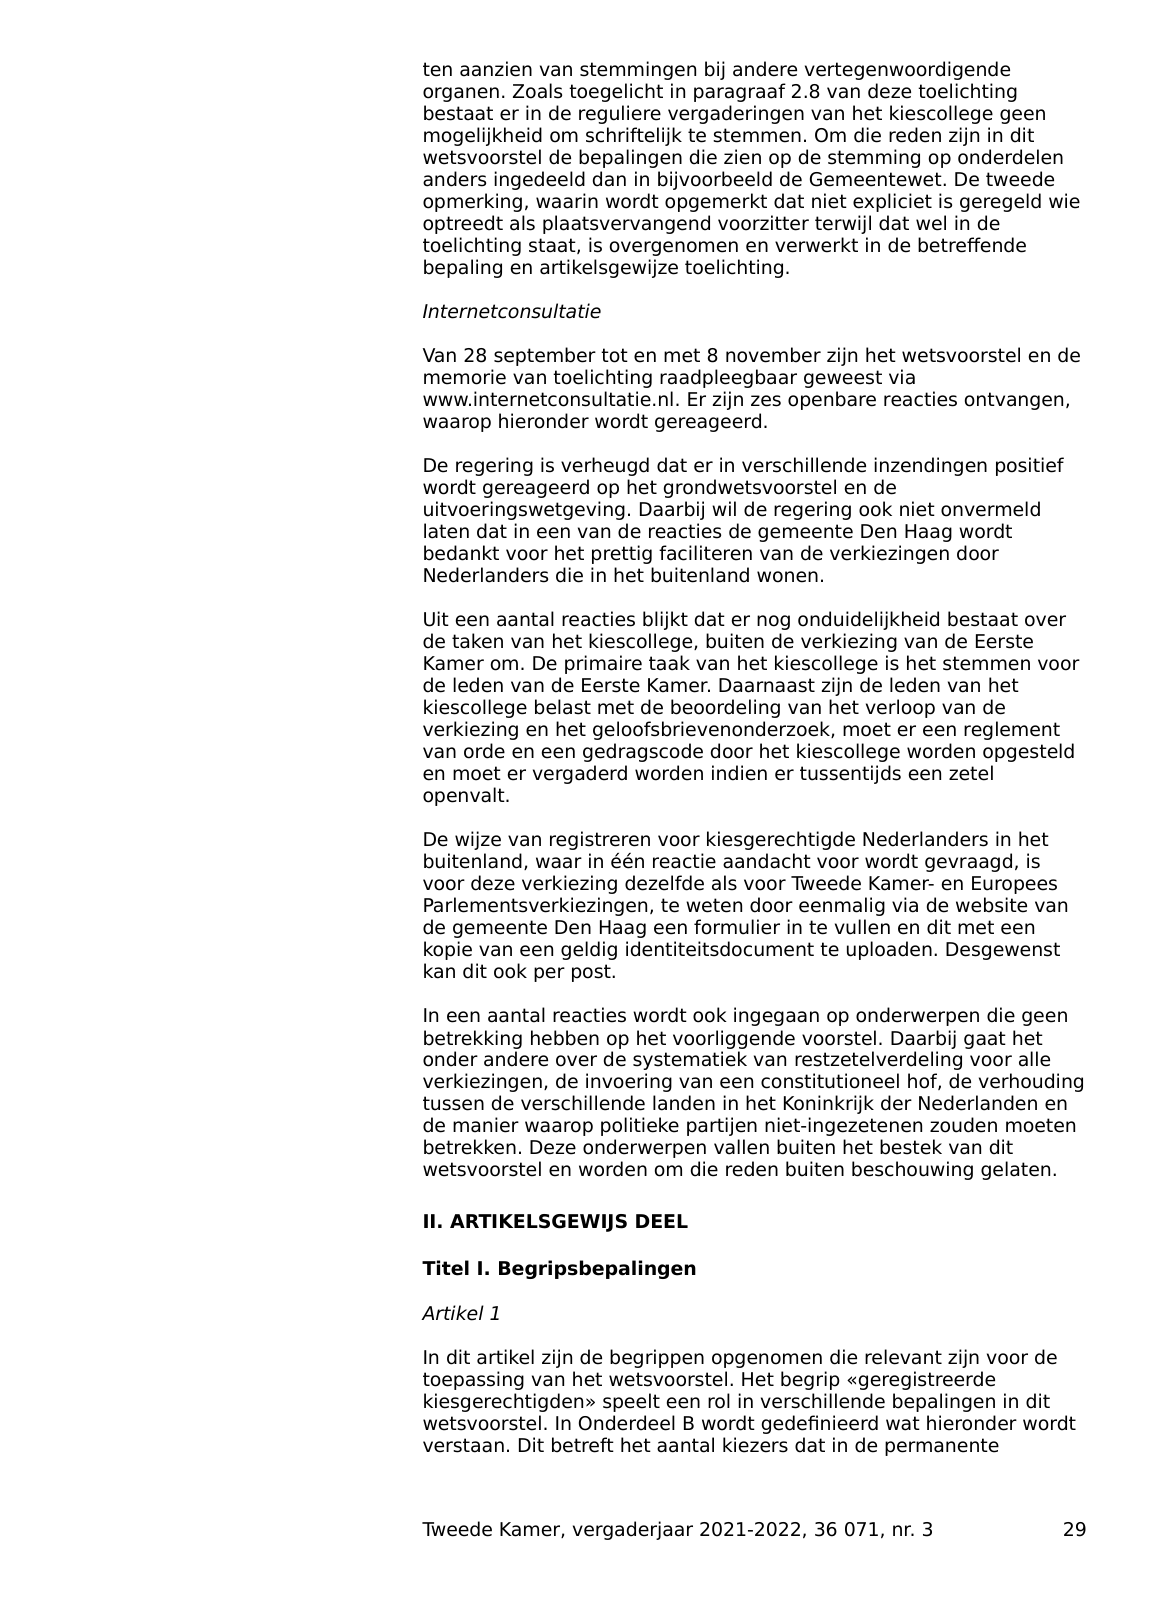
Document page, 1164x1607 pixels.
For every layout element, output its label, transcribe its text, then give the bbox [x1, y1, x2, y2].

text In een aantal reacties wordt ook ingegaan op onderwerpen die geen betrekking hebben op het voorliggende voorstel. Daarbij gaat het onder andere over de systematiek van restzetelverdeling voor alle verkiezingen, de invoering van een constitutioneel hof, de verhouding tussen de verschillende landen in het Koninkrijk der Nederlanden en de manier waarop politieke partijen niet-ingezetenen zouden moeten betrekken. Deze onderwerpen vallen buiten het bestek van dit wetsvoorstel en worden om die reden buiten beschouwing gelaten. [422, 1005, 1087, 1181]
text De wijze van registreren voor kiesgerechtigde Nederlanders in het buitenland, waar in één reactie aandacht voor wordt gevraagd, is voor deze verkiezing dezelfde als voor Tweede Kamer- en Europees Parlementsverkiezingen, te weten door eenmalig via de website van de gemeente Den Haag een formulier in te vullen en dit met een kopie van een geldig identiteitsdocument te uploaden. Desgewenst kan dit ook per post. [422, 829, 1087, 983]
subtitle Internetconsultatie [422, 301, 1087, 323]
text ten aanzien van stemmingen bij andere vertegenwoordigende organen. Zoals toegelicht in paragraaf 2.8 van deze toelichting bestaat er in de reguliere vergaderingen van het kiescollege geen mogelijkheid om schriftelijk te stemmen. Om die reden zijn in dit wetsvoorstel de bepalingen die zien op de stemming op onderdelen anders ingedeeld dan in bijvoorbeeld de Gemeentewet. De tweede opmerking, waarin wordt opgemerkt dat niet expliciet is geregeld wie optreedt als plaatsvervangend voorzitter terwijl dat wel in de toelichting staat, is overgenomen en verwerkt in de betreffende bepaling en artikelsgewijze toelichting. [422, 59, 1087, 279]
subtitle II. ARTIKELSGEWIJS DEEL [422, 1211, 1087, 1233]
subtitle Titel I. Begripsbepalingen [422, 1258, 1087, 1280]
text In dit artikel zijn de begrippen opgenomen die relevant zijn voor de toepassing van het wetsvoorstel. Het begrip «geregistreerde kiesgerechtigden» speelt een rol in verschillende bepalingen in dit wetsvoorstel. In Onderdeel B wordt gedefinieerd wat hieronder wordt verstaan. Dit betreft het aantal kiezers dat in de permanente [422, 1347, 1087, 1456]
text De regering is verheugd dat er in verschillende inzendingen positief wordt gereageerd op het grondwetsvoorstel en de uitvoeringswetgeving. Daarbij wil de regering ook niet onvermeld laten dat in een van de reacties de gemeente Den Haag wordt bedankt voor het prettig faciliteren van de verkiezingen door Nederlanders die in het buitenland wonen. [422, 455, 1087, 587]
text Uit een aantal reacties blijkt dat er nog onduidelijkheid bestaat over de taken van het kiescollege, buiten de verkiezing van de Eerste Kamer om. De primaire taak van het kiescollege is het stemmen voor de leden van de Eerste Kamer. Daarnaast zijn de leden van het kiescollege belast met de beoordeling van het verloop van de verkiezing en het geloofsbrievenonderzoek, moet er een reglement van orde en een gedragscode door het kiescollege worden opgesteld en moet er vergaderd worden indien er tussentijds een zetel openvalt. [422, 609, 1087, 807]
text Van 28 september tot en met 8 november zijn het wetsvoorstel en de memorie van toelichting raadpleegbaar geweest via www.internetconsultatie.nl. Er zijn zes openbare reacties ontvangen, waarop hieronder wordt gereageerd. [422, 345, 1087, 433]
subtitle Artikel 1 [422, 1302, 1087, 1324]
